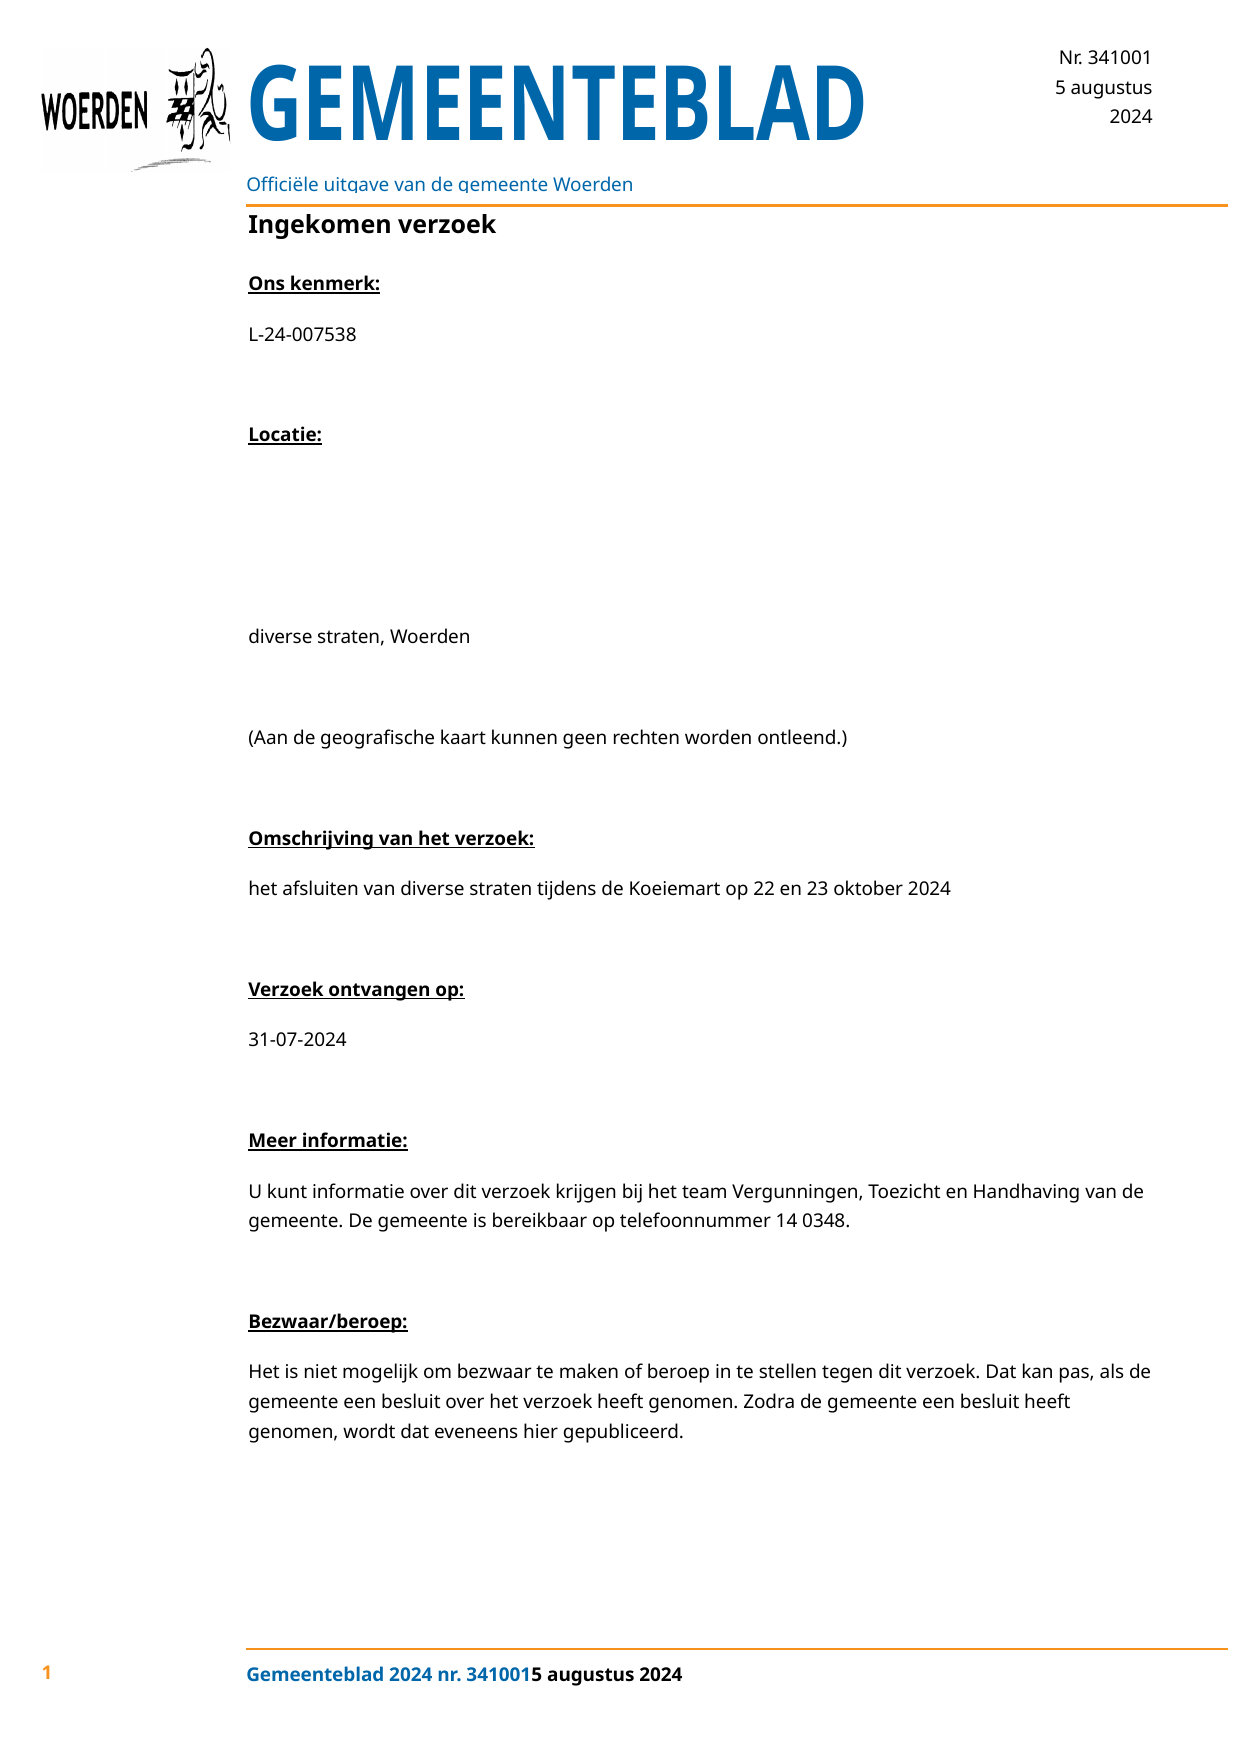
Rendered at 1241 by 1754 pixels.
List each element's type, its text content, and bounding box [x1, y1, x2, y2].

text Meer informatie: [248, 1127, 1152, 1153]
text (Aan de geografische kaart kunnen geen rechten worden ontleend.) [248, 724, 1152, 750]
text diverse straten, Woerden [248, 623, 1152, 649]
text Verzoek ontvangen op: [248, 976, 1152, 1002]
text Bezwaar/beroep: [248, 1308, 1152, 1334]
picture [41, 47, 231, 172]
text U kunt informatie over dit verzoek krijgen bij het team Vergunningen, Toezicht en Handhaving van de gemeente. De gemeente is bereikbaar op telefoonnummer 14 0348. [248, 1178, 1152, 1233]
text Ingekomen verzoek [248, 207, 1152, 241]
text Het is niet mogelijk om bezwaar te maken of beroep in te stellen tegen dit verzoek. Dat kan pas, als de gemeente een besluit over het verzoek heeft genomen. Zodra de gemeente een besluit heeft genomen, wordt dat eveneens hier gepubliceerd. [248, 1359, 1152, 1443]
text Ons kenmerk: [248, 270, 1152, 296]
text Omschrijving van het verzoek: [248, 825, 1152, 851]
text L-24-007538 [248, 321, 1152, 346]
text het afsluiten van diverse straten tijdens de Koeiemart op 22 en 23 oktober 2024 [248, 875, 1152, 901]
text 31-07-2024 [248, 1027, 1152, 1052]
text Locatie: [248, 422, 1152, 447]
